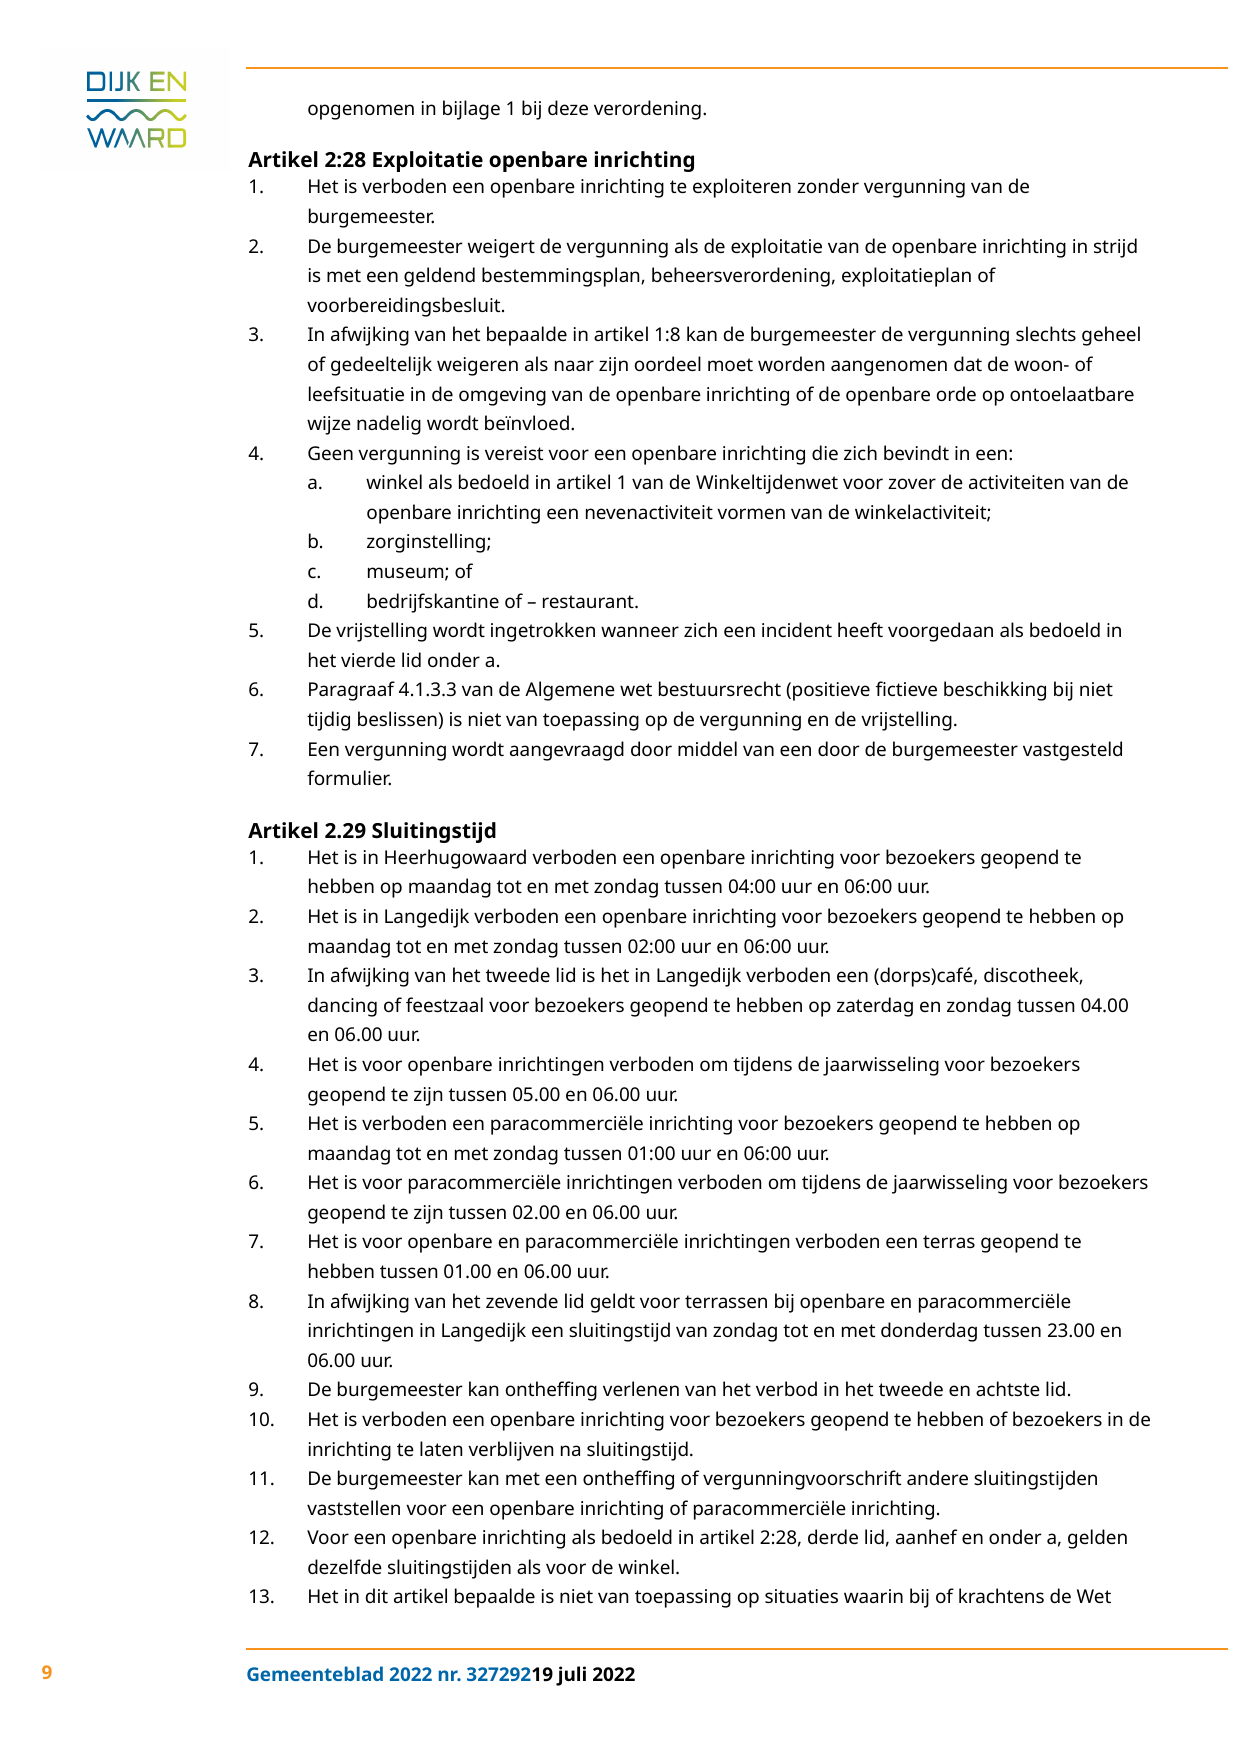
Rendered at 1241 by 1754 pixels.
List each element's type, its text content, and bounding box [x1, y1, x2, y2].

list Het is voor paracommerciële inrichtingen verboden om tijdens de jaarwisseling voor bezoekers geopend te zijn tussen 02.00 en 06.00 uur. [248, 1169, 1152, 1225]
list In afwijking van het zevende lid geldt voor terrassen bij openbare en paracommerciële inrichtingen in Langedijk een sluitingstijd van zondag tot en met donderdag tussen 23.00 en 06.00 uur. [248, 1288, 1152, 1373]
text Artikel 2.29 Sluitingstijd [248, 816, 1152, 844]
list zorginstelling; [307, 529, 1152, 554]
picture [41, 47, 231, 172]
list In afwijking van het bepaalde in artikel 1:8 kan de burgemeester de vergunning slechts geheel of gedeeltelijk weigeren als naar zijn oordeel moet worden aangenomen dat de woon- of leefsituatie in de omgeving van de openbare inrichting of de openbare orde op ontoelaatbare wijze nadelig wordt beïnvloed. [248, 322, 1152, 436]
list Voor een openbare inrichting als bedoeld in artikel 2:28, derde lid, aanhef en onder a, gelden dezelfde sluitingstijden als voor de winkel. [248, 1524, 1152, 1580]
list Geen vergunning is vereist voor een openbare inrichting die zich bevindt in een: [248, 440, 1152, 466]
list museum; of [307, 558, 1152, 584]
list Het is voor openbare en paracommerciële inrichtingen verboden een terras geopend te hebben tussen 01.00 en 06.00 uur. [248, 1229, 1152, 1284]
list Een vergunning wordt aangevraagd door middel van een door de burgemeester vastgesteld formulier. [248, 736, 1152, 791]
list De burgemeester kan met een ontheffing of vergunningvoorschrift andere sluitingstijden vaststellen voor een openbare inrichting of paracommerciële inrichting. [248, 1465, 1152, 1521]
list opgenomen in bijlage 1 bij deze verordening. [248, 95, 1152, 121]
list Het is voor openbare inrichtingen verboden om tijdens de jaarwisseling voor bezoekers geopend te zijn tussen 05.00 en 06.00 uur. [248, 1051, 1152, 1107]
list bedrijfskantine of – restaurant. [307, 588, 1152, 613]
list Het is in Langedijk verboden een openbare inrichting voor bezoekers geopend te hebben op maandag tot en met zondag tussen 02:00 uur en 06:00 uur. [248, 903, 1152, 959]
list Het is verboden een paracommerciële inrichting voor bezoekers geopend te hebben op maandag tot en met zondag tussen 01:00 uur en 06:00 uur. [248, 1110, 1152, 1166]
list De burgemeester kan ontheffing verlenen van het verbod in het tweede en achtste lid. [248, 1377, 1152, 1402]
list Het is in Heerhugowaard verboden een openbare inrichting voor bezoekers geopend te hebben op maandag tot en met zondag tussen 04:00 uur en 06:00 uur. [248, 844, 1152, 899]
list Het is verboden een openbare inrichting voor bezoekers geopend te hebben of bezoekers in de inrichting te laten verblijven na sluitingstijd. [248, 1406, 1152, 1462]
text Artikel 2:28 Exploitatie openbare inrichting [248, 145, 1152, 174]
list Het in dit artikel bepaalde is niet van toepassing op situaties waarin bij of krachtens de Wet [248, 1584, 1152, 1609]
list De vrijstelling wordt ingetrokken wanneer zich een incident heeft voorgedaan als bedoeld in het vierde lid onder a. [248, 617, 1152, 673]
list winkel als bedoeld in artikel 1 van de Winkeltijdenwet voor zover de activiteiten van de openbare inrichting een nevenactiviteit vormen van de winkelactiviteit; [307, 469, 1152, 525]
list Paragraaf 4.1.3.3 van de Algemene wet bestuursrecht (positieve fictieve beschikking bij niet tijdig beslissen) is niet van toepassing op de vergunning en de vrijstelling. [248, 677, 1152, 732]
list In afwijking van het tweede lid is het in Langedijk verboden een (dorps)café, discotheek, dancing of feestzaal voor bezoekers geopend te hebben op zaterdag en zondag tussen 04.00 en 06.00 uur. [248, 962, 1152, 1047]
list De burgemeester weigert de vergunning als de exploitatie van de openbare inrichting in strijd is met een geldend bestemmingsplan, beheersverordening, exploitatieplan of voorbereidingsbesluit. [248, 233, 1152, 318]
list Het is verboden een openbare inrichting te exploiteren zonder vergunning van de burgemeester. [248, 174, 1152, 229]
